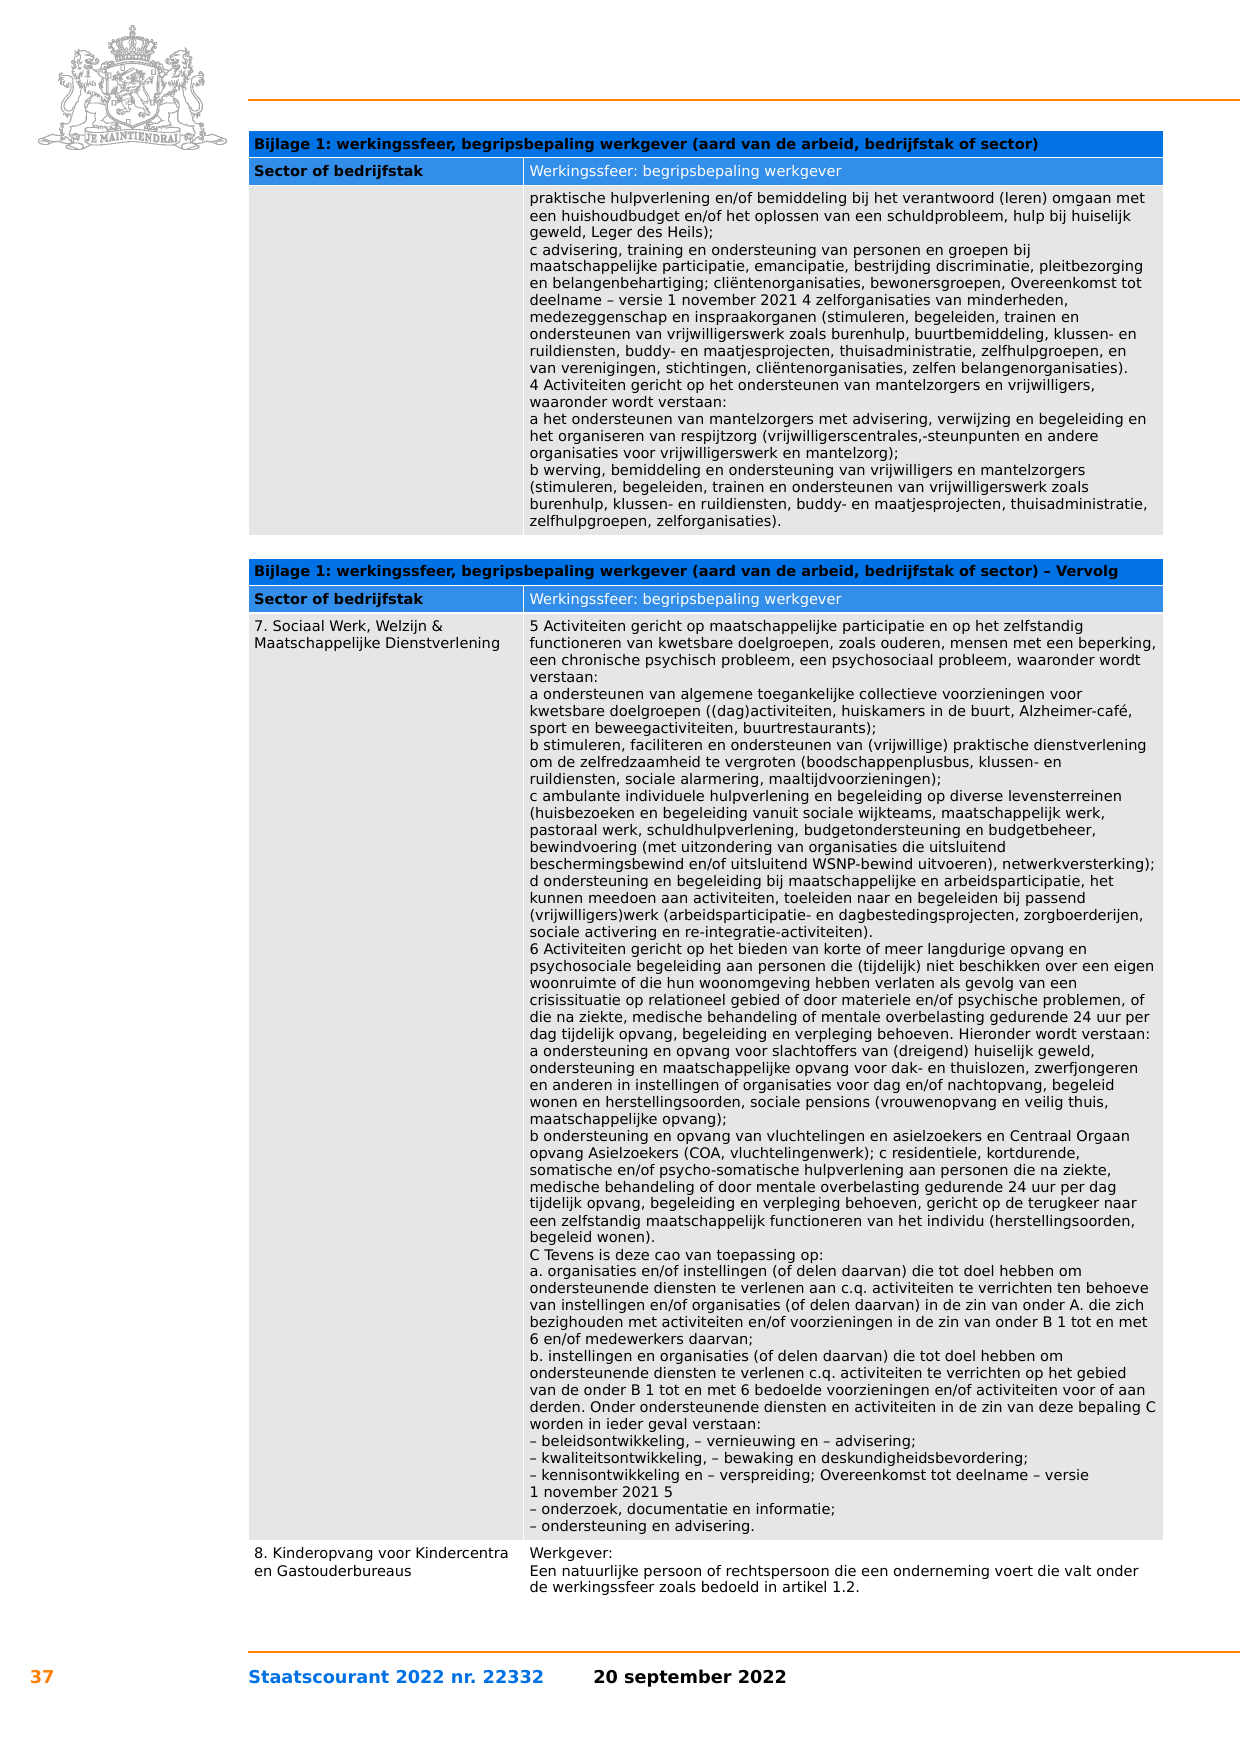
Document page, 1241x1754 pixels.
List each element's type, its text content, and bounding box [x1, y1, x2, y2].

picture [38, 25, 227, 150]
table_cell [249, 186, 523, 535]
table_cell Sector of bedrijfstak [249, 586, 523, 612]
table_header Bijlage 1: werkingssfeer, begripsbepaling werkgever (aard van de arbeid, bedrijfstak of sector) – Vervolg [249, 559, 1163, 585]
table_cell Werkingssfeer: begripsbepaling werkgever [524, 586, 1163, 612]
table_cell 8. Kinderopvang voor Kindercentra en Gastouderbureaus [249, 1541, 523, 1601]
table_cell Werkingssfeer: begripsbepaling werkgever [524, 158, 1163, 185]
table_cell praktische hulpverlening en/of bemiddeling bij het verantwoord (leren) omgaan met een huishoudbudget en/of het oplossen van een schuldprobleem, hulp bij huiselijk geweld, Leger des Heils); c advisering, training en ondersteuning van personen en groepen bij maatschappelijke participatie, emancipatie, bestrijding discriminatie, pleitbezorging en belangenbehartiging; cliëntenorganisaties, bewonersgroepen, Overeenkomst tot deelname – versie 1 november 2021 4 zelforganisaties van minderheden, medezeggenschap en inspraakorganen (stimuleren, begeleiden, trainen en ondersteunen van vrijwilligerswerk zoals burenhulp, buurtbemiddeling, klussen- en ruildiensten, buddy- en maatjesprojecten, thuisadministratie, zelfhulpgroepen, en van verenigingen, stichtingen, cliëntenorganisaties, zelfen belangenorganisaties). 4 Activiteiten gericht op het ondersteunen van mantelzorgers en vrijwilligers, waaronder wordt verstaan: a het ondersteunen van mantelzorgers met advisering, verwijzing en begeleiding en het organiseren van respijtzorg (vrijwilligerscentrales,-steunpunten en andere organisaties voor vrijwilligerswerk en mantelzorg); b werving, bemiddeling en ondersteuning van vrijwilligers en mantelzorgers (stimuleren, begeleiden, trainen en ondersteunen van vrijwilligerswerk zoals burenhulp, klussen- en ruildiensten, buddy- en maatjesprojecten, thuisadministratie, zelfhulpgroepen, zelforganisaties). [524, 186, 1163, 535]
table_cell Werkgever: Een natuurlijke persoon of rechtspersoon die een onderneming voert die valt onder de werkingssfeer zoals bedoeld in artikel 1.2. [524, 1541, 1163, 1601]
table_cell 5 Activiteiten gericht op maatschappelijke participatie en op het zelfstandig functioneren van kwetsbare doelgroepen, zoals ouderen, mensen met een beperking, een chronische psychisch probleem, een psychosociaal probleem, waaronder wordt verstaan: a ondersteunen van algemene toegankelijke collectieve voorzieningen voor kwetsbare doelgroepen ((dag)activiteiten, huiskamers in de buurt, Alzheimer-café, sport en beweegactiviteiten, buurtrestaurants); b stimuleren, faciliteren en ondersteunen van (vrijwillige) praktische dienstverlening om de zelfredzaamheid te vergroten (boodschappenplusbus, klussen- en ruildiensten, sociale alarmering, maaltijdvoorzieningen); c ambulante individuele hulpverlening en begeleiding op diverse levensterreinen (huisbezoeken en begeleiding vanuit sociale wijkteams, maatschappelijk werk, pastoraal werk, schuldhulpverlening, budgetondersteuning en budgetbeheer, bewindvoering (met uitzondering van organisaties die uitsluitend beschermingsbewind en/of uitsluitend WSNP-bewind uitvoeren), netwerkversterking); d ondersteuning en begeleiding bij maatschappelijke en arbeidsparticipatie, het kunnen meedoen aan activiteiten, toeleiden naar en begeleiden bij passend (vrijwilligers)werk (arbeidsparticipatie- en dagbestedingsprojecten, zorgboerderijen, sociale activering en re-integratie-activiteiten). 6 Activiteiten gericht op het bieden van korte of meer langdurige opvang en psychosociale begeleiding aan personen die (tijdelijk) niet beschikken over een eigen woonruimte of die hun woonomgeving hebben verlaten als gevolg van een crisissituatie op relationeel gebied of door materiele en/of psychische problemen, of die na ziekte, medische behandeling of mentale overbelasting gedurende 24 uur per dag tijdelijk opvang, begeleiding en verpleging behoeven. Hieronder wordt verstaan: a ondersteuning en opvang voor slachtoffers van (dreigend) huiselijk geweld, ondersteuning en maatschappelijke opvang voor dak- en thuislozen, zwerfjongeren en anderen in instellingen of organisaties voor dag en/of nachtopvang, begeleid wonen en herstellingsoorden, sociale pensions (vrouwenopvang en veilig thuis, maatschappelijke opvang); b ondersteuning en opvang van vluchtelingen en asielzoekers en Centraal Orgaan opvang Asielzoekers (COA, vluchtelingenwerk); c residentiele, kortdurende, somatische en/of psycho-somatische hulpverlening aan personen die na ziekte, medische behandeling of door mentale overbelasting gedurende 24 uur per dag tijdelijk opvang, begeleiding en verpleging behoeven, gericht op de terugkeer naar een zelfstandig maatschappelijk functioneren van het individu (herstellingsoorden, begeleid wonen). C Tevens is deze cao van toepassing op: a. organisaties en/of instellingen (of delen daarvan) die tot doel hebben om ondersteunende diensten te verlenen aan c.q. activiteiten te verrichten ten behoeve van instellingen en/of organisaties (of delen daarvan) in de zin van onder A. die zich bezighouden met activiteiten en/of voorzieningen in de zin van onder B 1 tot en met 6 en/of medewerkers daarvan; b. instellingen en organisaties (of delen daarvan) die tot doel hebben om ondersteunende diensten te verlenen c.q. activiteiten te verrichten op het gebied van de onder B 1 tot en met 6 bedoelde voorzieningen en/of activiteiten voor of aan derden. Onder ondersteunende diensten en activiteiten in de zin van deze bepaling C worden in ieder geval verstaan: – beleidsontwikkeling, – vernieuwing en – advisering; – kwaliteitsontwikkeling, – bewaking en deskundigheidsbevordering; – kennisontwikkeling en – verspreiding; Overeenkomst tot deelname – versie 1 november 2021 5 – onderzoek, documentatie en informatie; – ondersteuning en advisering. [524, 614, 1163, 1540]
table_cell 7. Sociaal Werk, Welzijn & Maatschappelijke Dienstverlening [249, 614, 523, 1540]
table_cell Sector of bedrijfstak [249, 158, 523, 185]
table_header Bijlage 1: werkingssfeer, begripsbepaling werkgever (aard van de arbeid, bedrijfstak of sector) [249, 131, 1163, 157]
